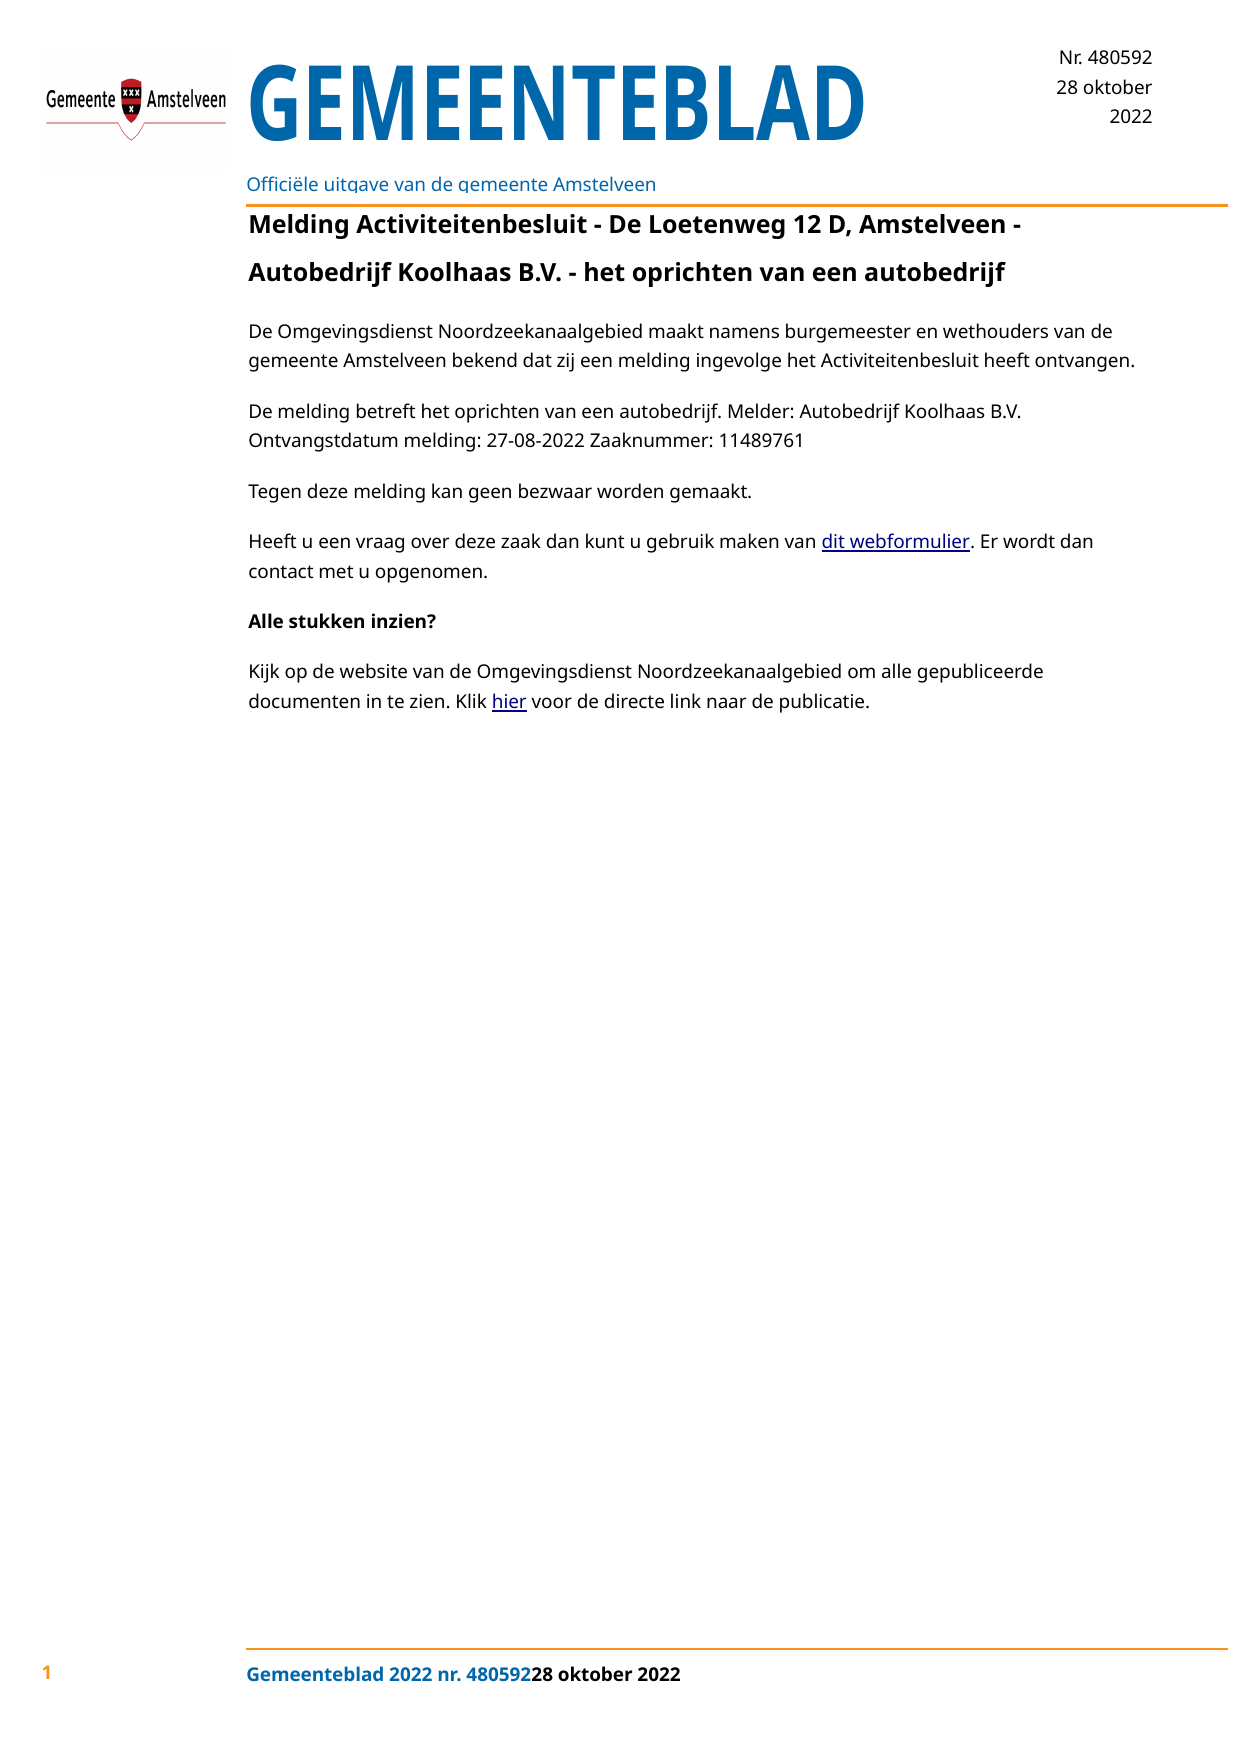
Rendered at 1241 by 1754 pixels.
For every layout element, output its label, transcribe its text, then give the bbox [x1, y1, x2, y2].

text Tegen deze melding kan geen bezwaar worden gemaakt. [248, 478, 1152, 504]
text De Omgevingsdienst Noordzeekanaalgebied maakt namens burgemeester en wethouders van de gemeente Amstelveen bekend dat zij een melding ingevolge het Activiteitenbesluit heeft ontvangen. [248, 318, 1152, 373]
text Alle stukken inzien? [248, 608, 1152, 634]
text Melding Activiteitenbesluit - De Loetenweg 12 D, Amstelveen - Autobedrijf Koolhaas B.V. - het oprichten van een autobedrijf [248, 207, 1152, 288]
text Heeft u een vraag over deze zaak dan kunt u gebruik maken van dit webformulier. Er wordt dan contact met u opgenomen. [248, 528, 1152, 584]
text Kijk op de website van de Omgevingsdienst Noordzeekanaalgebied om alle gepubliceerde documenten in te zien. Klik hier voor de directe link naar de publicatie. [248, 659, 1152, 714]
text De melding betreft het oprichten van een autobedrijf. Melder: Autobedrijf Koolhaas B.V. Ontvangstdatum melding: 27-08-2022 Zaaknummer: 11489761 [248, 398, 1152, 453]
picture [41, 47, 231, 172]
